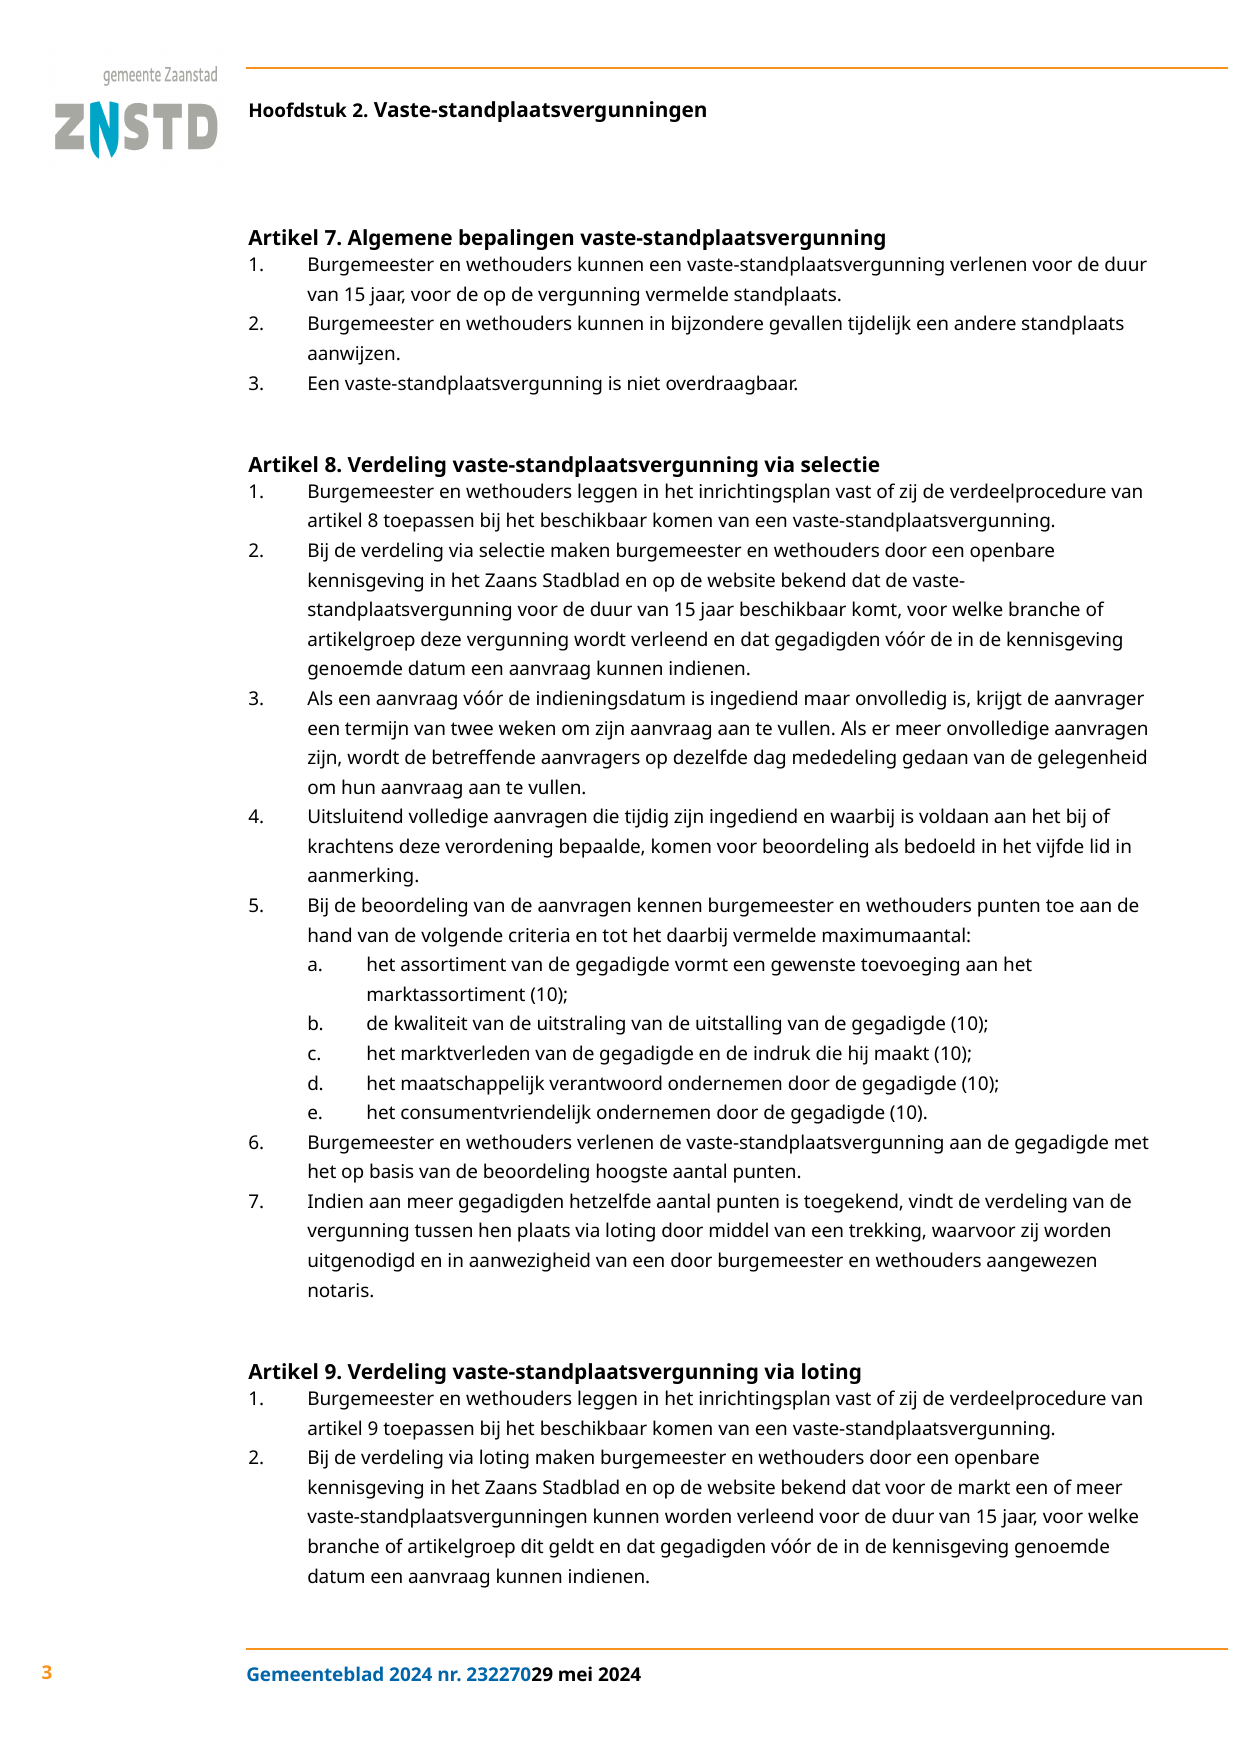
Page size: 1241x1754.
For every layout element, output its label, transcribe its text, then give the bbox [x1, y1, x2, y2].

list Burgemeester en wethouders kunnen in bijzondere gevallen tijdelijk een andere standplaats aanwijzen. [248, 311, 1152, 366]
list Uitsluitend volledige aanvragen die tijdig zijn ingediend en waarbij is voldaan aan het bij of krachtens deze verordening bepaalde, komen voor beoordeling als bedoeld in het vijfde lid in aanmerking. [248, 803, 1152, 888]
text Artikel 7. Algemene bepalingen vaste-standplaatsvergunning [248, 223, 1152, 251]
text Artikel 8. Verdeling vaste-standplaatsvergunning via selectie [248, 450, 1152, 478]
text Hoofdstuk 2. Vaste-standplaatsvergunningen [248, 95, 1152, 123]
list Burgemeester en wethouders leggen in het inrichtingsplan vast of zij de verdeelprocedure van artikel 8 toepassen bij het beschikbaar komen van een vaste-standplaatsvergunning. [248, 478, 1152, 533]
list Bij de verdeling via loting maken burgemeester en wethouders door een openbare kennisgeving in het Zaans Stadblad en op de website bekend dat voor de markt een of meer vaste-standplaatsvergunningen kunnen worden verleend voor de duur van 15 jaar, voor welke branche of artikelgroep dit geldt en dat gegadigden vóór de in de kennisgeving genoemde datum een aanvraag kunnen indienen. [248, 1444, 1152, 1588]
list het maatschappelijk verantwoord ondernemen door de gegadigde (10); [307, 1070, 1152, 1096]
list Een vaste-standplaatsvergunning is niet overdraagbaar. [248, 370, 1152, 395]
list Burgemeester en wethouders leggen in het inrichtingsplan vast of zij de verdeelprocedure van artikel 9 toepassen bij het beschikbaar komen van een vaste-standplaatsvergunning. [248, 1385, 1152, 1441]
list Burgemeester en wethouders kunnen een vaste-standplaatsvergunning verlenen voor de duur van 15 jaar, voor de op de vergunning vermelde standplaats. [248, 251, 1152, 307]
list het assortiment van de gegadigde vormt een gewenste toevoeging aan het marktassortiment (10); [307, 951, 1152, 1007]
list Bij de beoordeling van de aanvragen kennen burgemeester en wethouders punten toe aan de hand van de volgende criteria en tot het daarbij vermelde maximumaantal: [248, 892, 1152, 948]
list het marktverleden van de gegadigde en de indruk die hij maakt (10); [307, 1040, 1152, 1066]
list Bij de verdeling via selectie maken burgemeester en wethouders door een openbare kennisgeving in het Zaans Stadblad en op de website bekend dat de vaste-standplaatsvergunning voor de duur van 15 jaar beschikbaar komt, voor welke branche of artikelgroep deze vergunning wordt verleend en dat gegadigden vóór de in de kennisgeving genoemde datum een aanvraag kunnen indienen. [248, 537, 1152, 681]
list Burgemeester en wethouders verlenen de vaste-standplaatsvergunning aan de gegadigde met het op basis van de beoordeling hoogste aantal punten. [248, 1129, 1152, 1184]
list Als een aanvraag vóór de indieningsdatum is ingediend maar onvolledig is, krijgt de aanvrager een termijn van twee weken om zijn aanvraag aan te vullen. Als er meer onvolledige aanvragen zijn, wordt de betreffende aanvragers op dezelfde dag mededeling gedaan van de gelegenheid om hun aanvraag aan te vullen. [248, 685, 1152, 800]
list Indien aan meer gegadigden hetzelfde aantal punten is toegekend, vindt de verdeling van de vergunning tussen hen plaats via loting door middel van een trekking, waarvoor zij worden uitgenodigd en in aanwezigheid van een door burgemeester en wethouders aangewezen notaris. [248, 1188, 1152, 1303]
list het consumentvriendelijk ondernemen door de gegadigde (10). [307, 1099, 1152, 1125]
text Artikel 9. Verdeling vaste-standplaatsvergunning via loting [248, 1357, 1152, 1385]
picture [41, 47, 231, 172]
list de kwaliteit van de uitstraling van de uitstalling van de gegadigde (10); [307, 1011, 1152, 1036]
